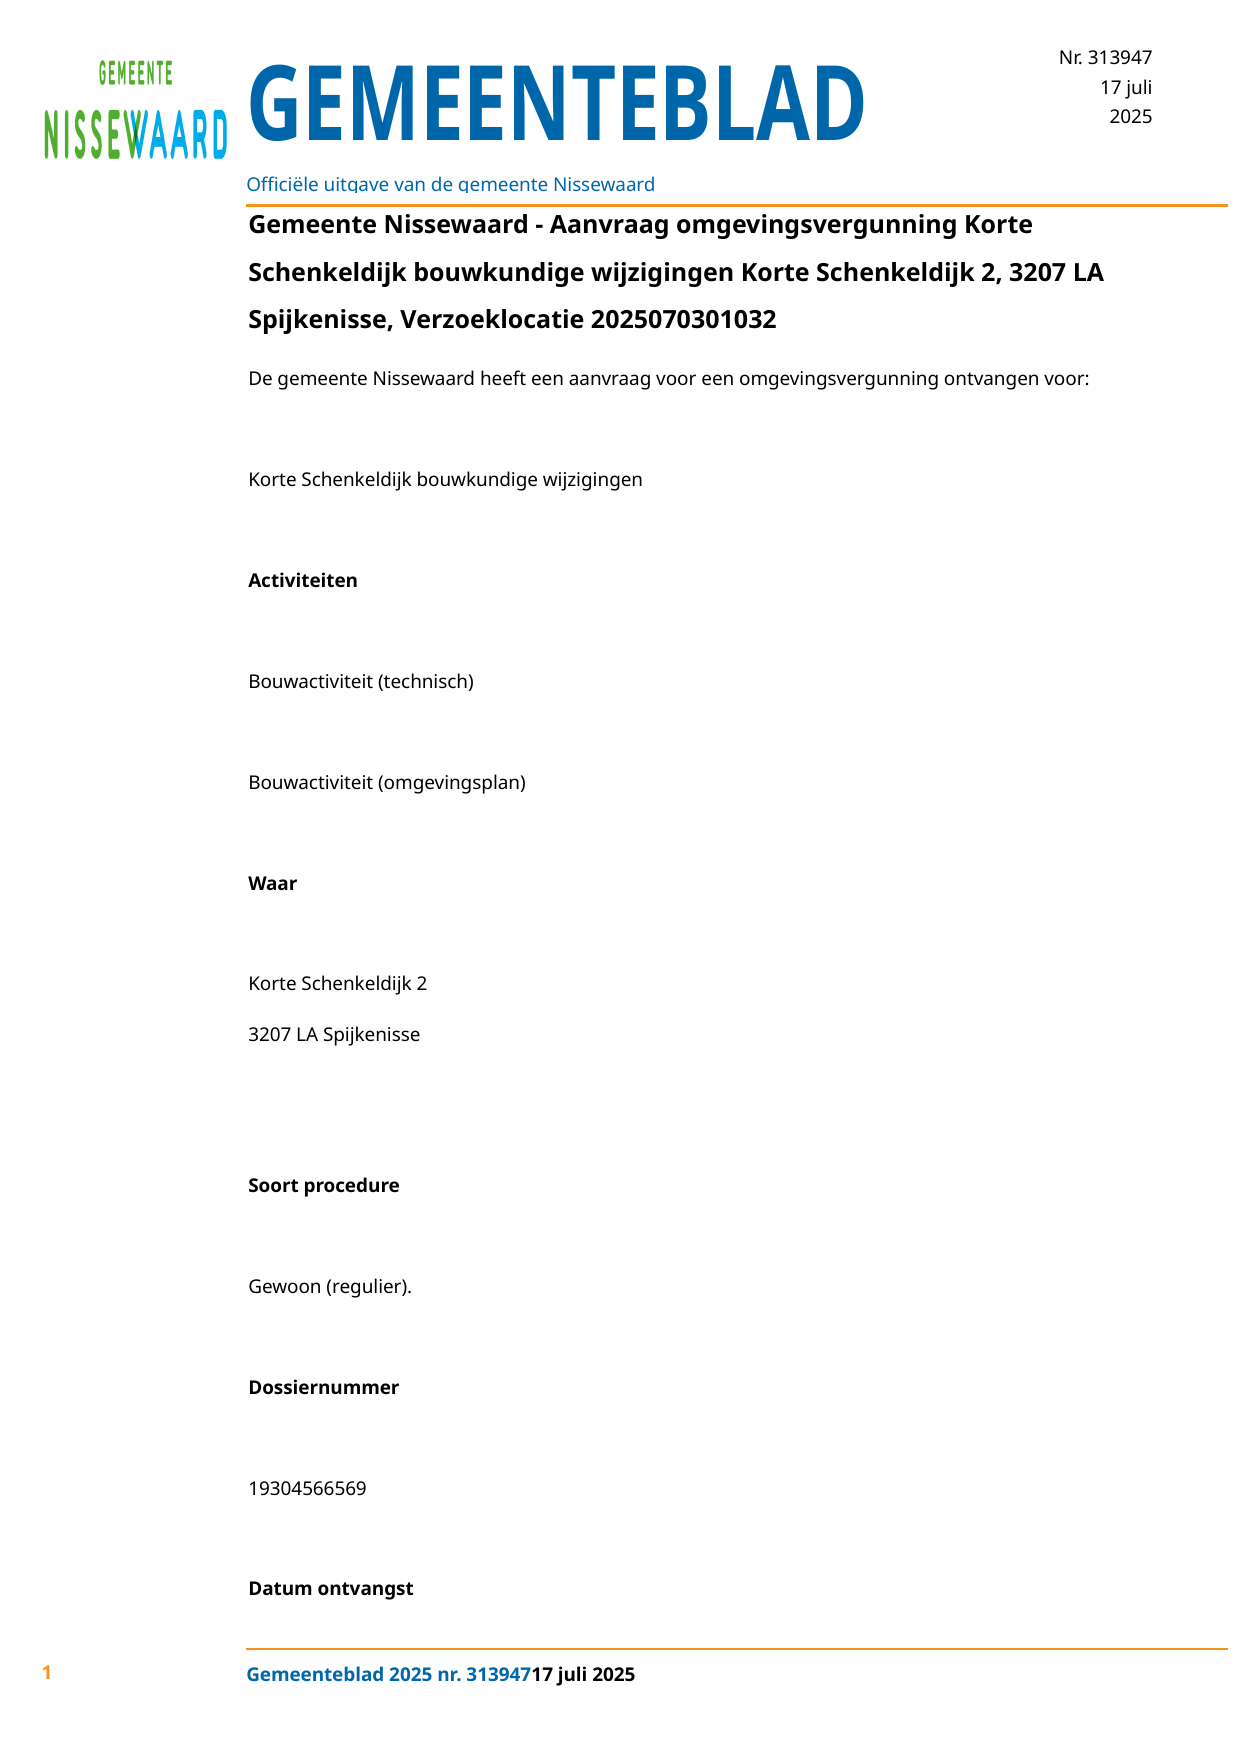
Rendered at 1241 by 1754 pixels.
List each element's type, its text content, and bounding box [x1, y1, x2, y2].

text 3207 LA Spijkenisse [248, 1021, 1152, 1047]
text Gewoon (regulier). [248, 1273, 1152, 1299]
text Activiteiten [248, 567, 1152, 593]
text Korte Schenkeldijk bouwkundige wijzigingen [248, 466, 1152, 492]
text Dossiernummer [248, 1374, 1152, 1399]
text Bouwactiviteit (omgevingsplan) [248, 769, 1152, 794]
text Soort procedure [248, 1172, 1152, 1198]
text Korte Schenkeldijk 2 [248, 971, 1152, 996]
text De gemeente Nissewaard heeft een aanvraag voor een omgevingsvergunning ontvangen voor: [248, 366, 1152, 391]
text Bouwactiviteit (technisch) [248, 668, 1152, 694]
text Waar [248, 870, 1152, 895]
text Datum ontvangst [248, 1576, 1152, 1601]
text Gemeente Nissewaard - Aanvraag omgevingsvergunning Korte Schenkeldijk bouwkundige wijzigingen Korte Schenkeldijk 2, 3207 LA Spijkenisse, Verzoeklocatie 2025070301032 [248, 207, 1152, 336]
picture [41, 47, 231, 172]
text 19304566569 [248, 1475, 1152, 1500]
